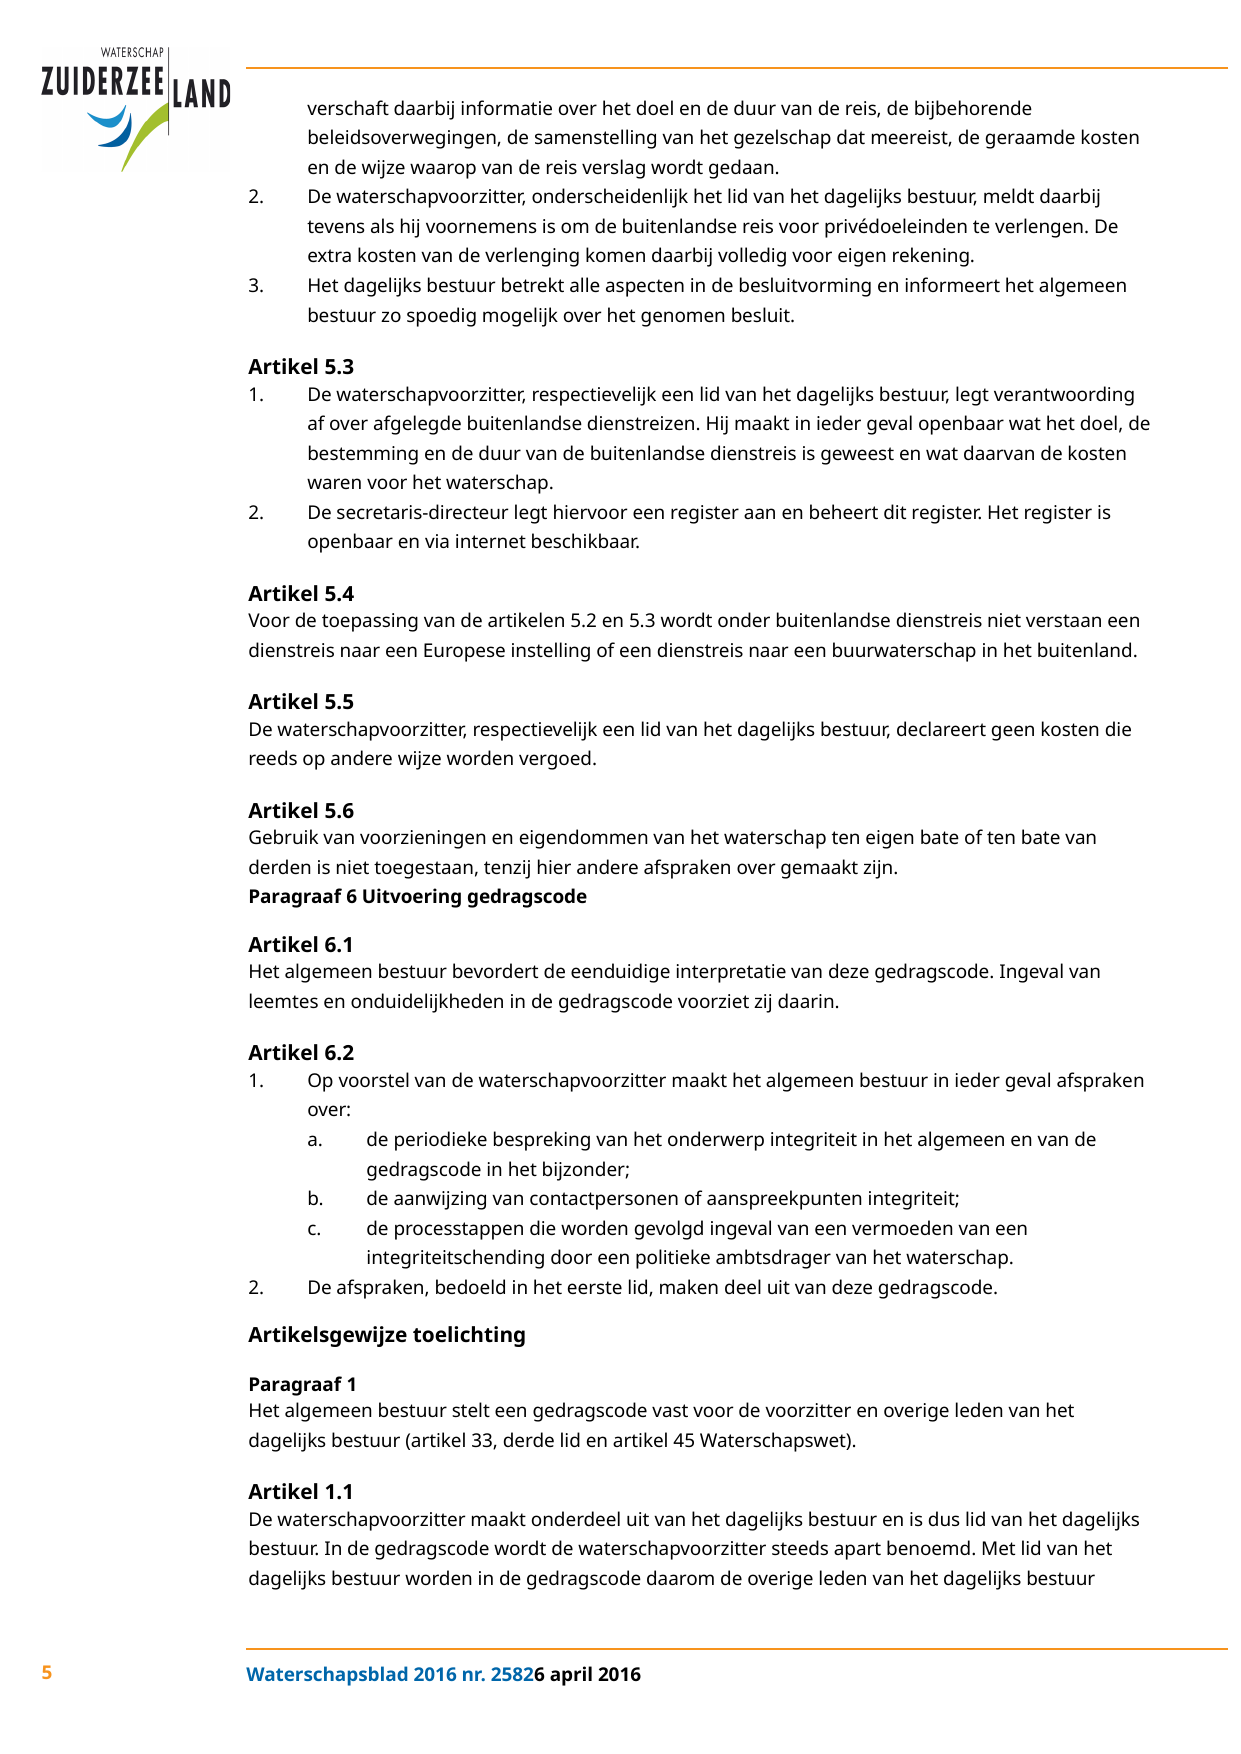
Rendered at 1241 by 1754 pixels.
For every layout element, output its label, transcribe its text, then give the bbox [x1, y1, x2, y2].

text Het algemeen bestuur stelt een gedragscode vast voor de voorzitter en overige leden van het dagelijks bestuur (artikel 33, derde lid en artikel 45 Waterschapswet). [248, 1397, 1152, 1453]
list De waterschapvoorzitter, onderscheidenlijk het lid van het dagelijks bestuur, meldt daarbij tevens als hij voornemens is om de buitenlandse reis voor privédoeleinden te verlengen. De extra kosten van de verlenging komen daarbij volledig voor eigen rekening. [248, 183, 1152, 268]
text Artikel 5.3 [248, 352, 1152, 381]
list De secretaris-directeur legt hiervoor een register aan en beheert dit register. Het register is openbaar en via internet beschikbaar. [248, 499, 1152, 554]
text Artikel 5.4 [248, 579, 1152, 607]
list De waterschapvoorzitter, respectievelijk een lid van het dagelijks bestuur, legt verantwoording af over afgelegde buitenlandse dienstreizen. Hij maakt in ieder geval openbaar wat het doel, de bestemming en de duur van de buitenlandse dienstreis is geweest en wat daarvan de kosten waren voor het waterschap. [248, 381, 1152, 495]
text Artikel 6.2 [248, 1038, 1152, 1067]
text De waterschapvoorzitter, respectievelijk een lid van het dagelijks bestuur, declareert geen kosten die reeds op andere wijze worden vergoed. [248, 716, 1152, 771]
list de processtappen die worden gevolgd ingeval van een vermoeden van een integriteitschending door een politieke ambtsdrager van het waterschap. [307, 1215, 1152, 1270]
text Het algemeen bestuur bevordert de eenduidige interpretatie van deze gedragscode. Ingeval van leemtes en onduidelijkheden in de gedragscode voorziet zij daarin. [248, 958, 1152, 1014]
list de periodieke bespreking van het onderwerp integriteit in het algemeen en van de gedragscode in het bijzonder; [307, 1126, 1152, 1181]
text Paragraaf 6 Uitvoering gedragscode [248, 883, 1152, 909]
text Artikel 1.1 [248, 1477, 1152, 1506]
text De waterschapvoorzitter maakt onderdeel uit van het dagelijks bestuur en is dus lid van het dagelijks bestuur. In de gedragscode wordt de waterschapvoorzitter steeds apart benoemd. Met lid van het dagelijks bestuur worden in de gedragscode daarom de overige leden van het dagelijks bestuur [248, 1506, 1152, 1591]
list verschaft daarbij informatie over het doel en de duur van de reis, de bijbehorende beleidsoverwegingen, de samenstelling van het gezelschap dat meereist, de geraamde kosten en de wijze waarop van de reis verslag wordt gedaan. [248, 95, 1152, 180]
list Het dagelijks bestuur betrekt alle aspecten in de besluitvorming en informeert het algemeen bestuur zo spoedig mogelijk over het genomen besluit. [248, 272, 1152, 328]
text Artikelsgewijze toelichting [248, 1320, 1152, 1348]
text Paragraaf 1 [248, 1369, 1152, 1397]
text Artikel 5.5 [248, 687, 1152, 716]
text Artikel 6.1 [248, 930, 1152, 958]
list Op voorstel van de waterschapvoorzitter maakt het algemeen bestuur in ieder geval afspraken over: [248, 1067, 1152, 1122]
picture [41, 47, 231, 172]
list de aanwijzing van contactpersonen of aanspreekpunten integriteit; [307, 1185, 1152, 1211]
list De afspraken, bedoeld in het eerste lid, maken deel uit van deze gedragscode. [248, 1274, 1152, 1300]
text Voor de toepassing van de artikelen 5.2 en 5.3 wordt onder buitenlandse dienstreis niet verstaan een dienstreis naar een Europese instelling of een dienstreis naar een buurwaterschap in het buitenland. [248, 607, 1152, 663]
text Artikel 5.6 [248, 796, 1152, 824]
text Gebruik van voorzieningen en eigendommen van het waterschap ten eigen bate of ten bate van derden is niet toegestaan, tenzij hier andere afspraken over gemaakt zijn. [248, 824, 1152, 880]
